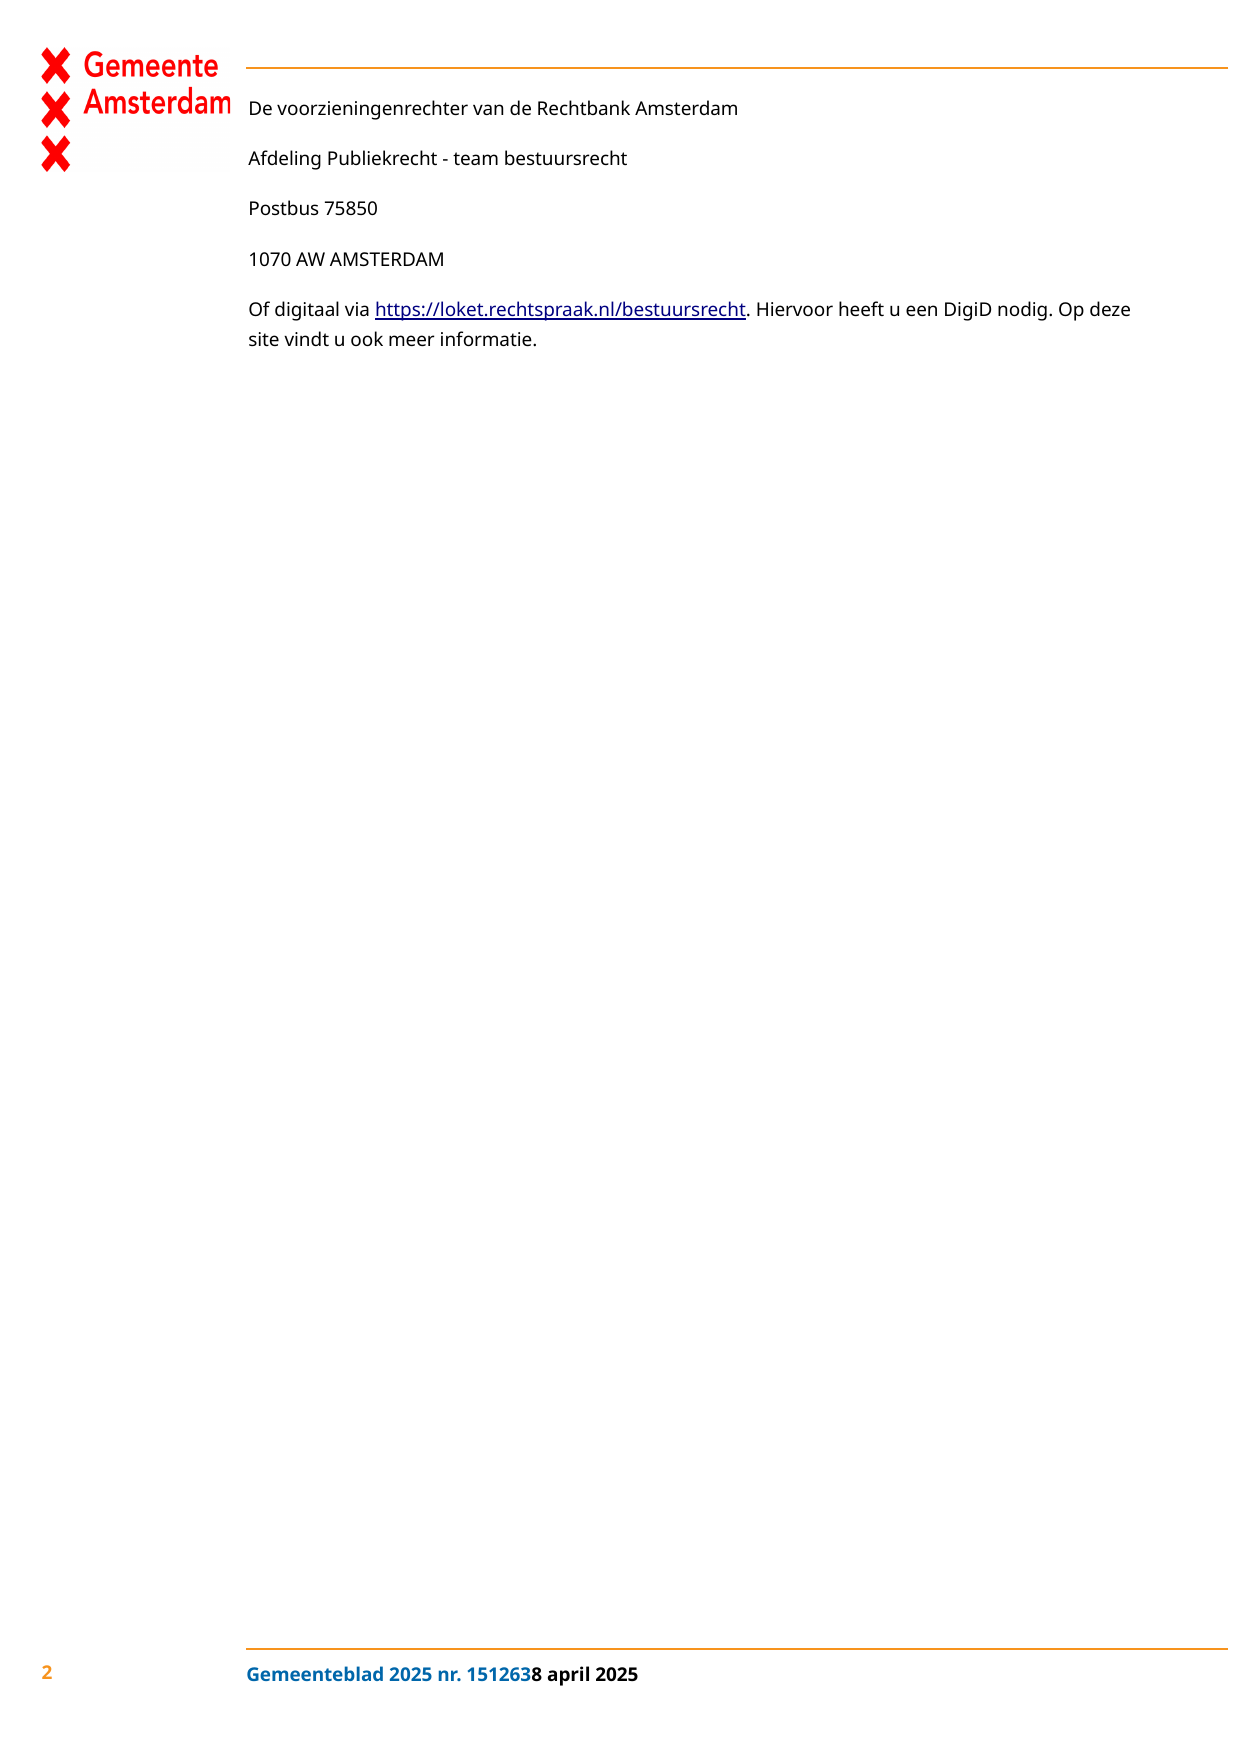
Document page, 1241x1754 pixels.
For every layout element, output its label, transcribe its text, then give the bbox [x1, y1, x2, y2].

text Afdeling Publiekrecht - team bestuursrecht [248, 145, 1152, 171]
text De voorzieningenrechter van de Rechtbank Amsterdam [248, 95, 1152, 121]
text 1070 AW AMSTERDAM [248, 246, 1152, 272]
picture [41, 47, 231, 172]
text Of digitaal via https://loket.rechtspraak.nl/bestuursrecht. Hiervoor heeft u een DigiD nodig. Op deze site vindt u ook meer informatie. [248, 296, 1152, 352]
text Postbus 75850 [248, 196, 1152, 221]
